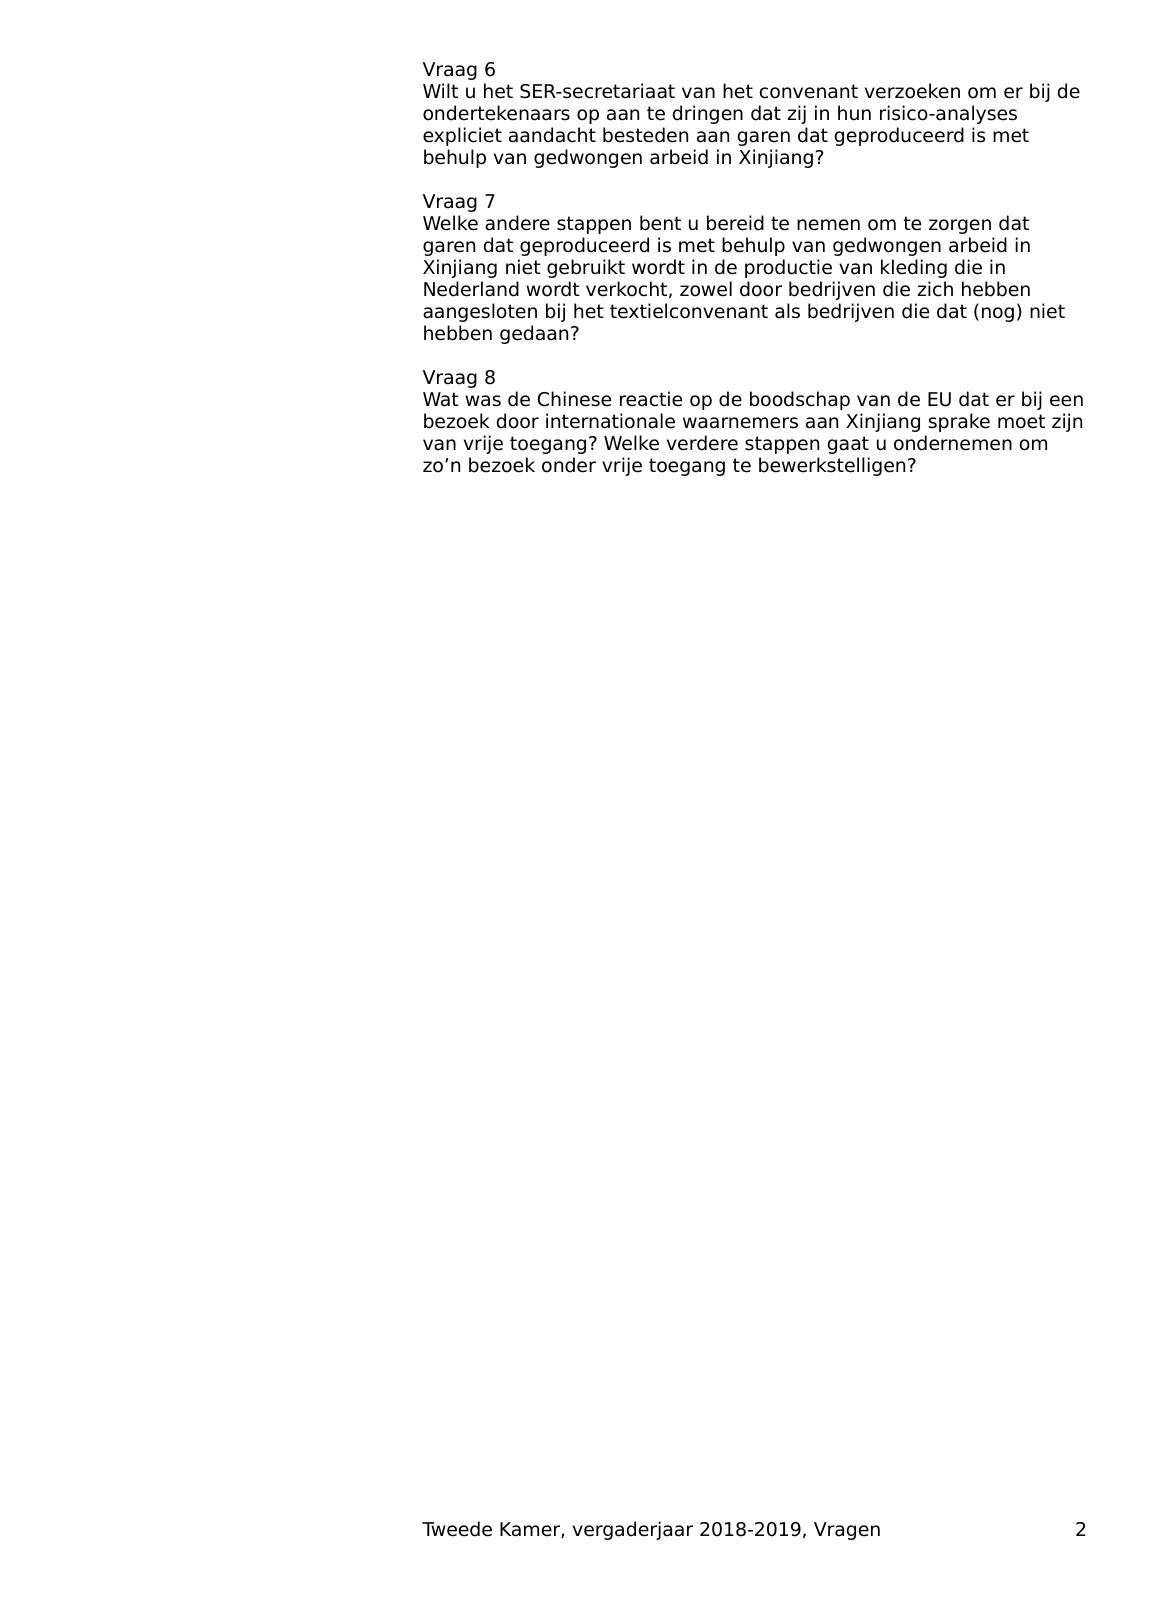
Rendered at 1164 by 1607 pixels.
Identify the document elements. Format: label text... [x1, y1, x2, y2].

text Wilt u het SER-secretariaat van het convenant verzoeken om er bij de ondertekenaars op aan te dringen dat zij in hun risico-analyses expliciet aandacht besteden aan garen dat geproduceerd is met behulp van gedwongen arbeid in Xinjiang? [422, 81, 1087, 169]
text Wat was de Chinese reactie op de boodschap van de EU dat er bij een bezoek door internationale waarnemers aan Xinjiang sprake moet zijn van vrije toegang? Welke verdere stappen gaat u ondernemen om zo’n bezoek onder vrije toegang te bewerkstelligen? [422, 389, 1087, 477]
text Vraag 7 [422, 191, 1087, 213]
text Vraag 6 [422, 59, 1087, 81]
text Vraag 8 [422, 367, 1087, 389]
text Welke andere stappen bent u bereid te nemen om te zorgen dat garen dat geproduceerd is met behulp van gedwongen arbeid in Xinjiang niet gebruikt wordt in de productie van kleding die in Nederland wordt verkocht, zowel door bedrijven die zich hebben aangesloten bij het textielconvenant als bedrijven die dat (nog) niet hebben gedaan? [422, 213, 1087, 345]
